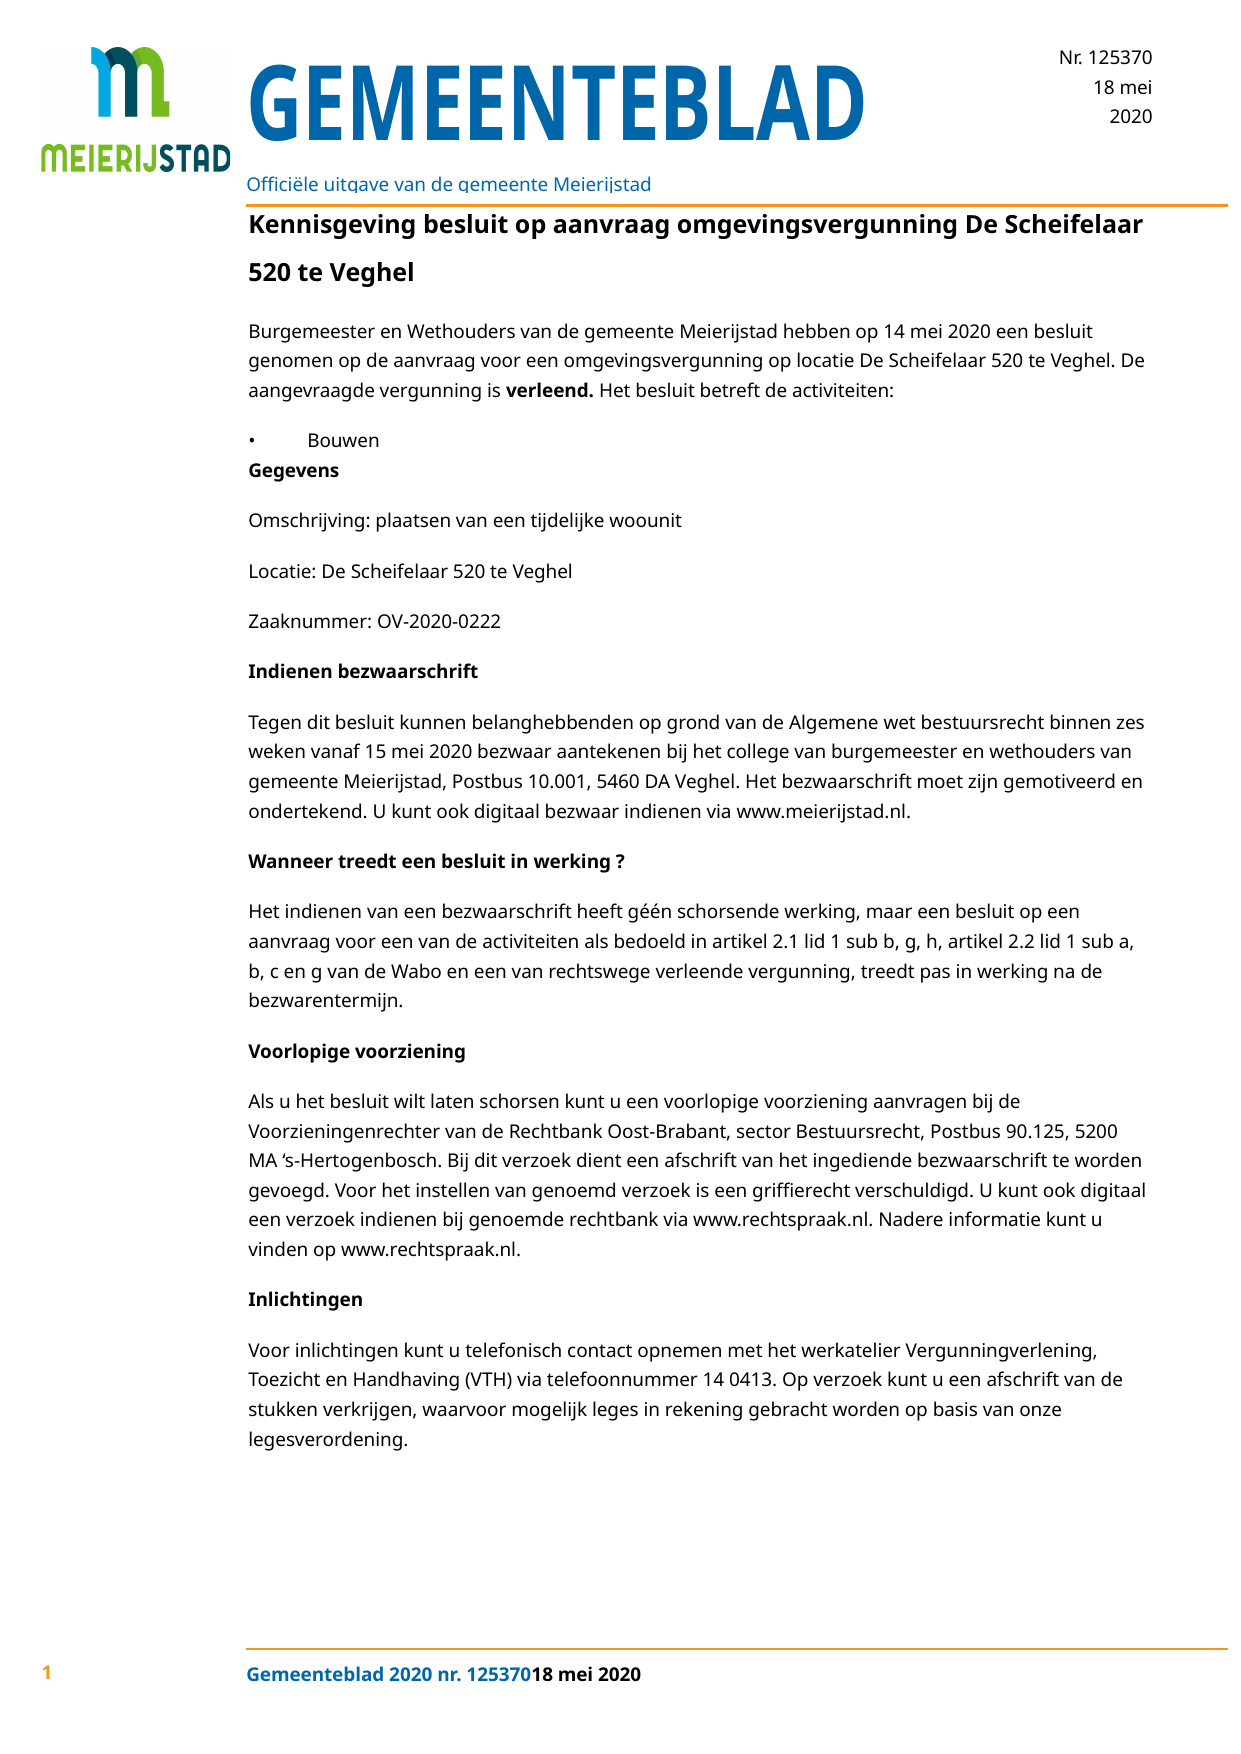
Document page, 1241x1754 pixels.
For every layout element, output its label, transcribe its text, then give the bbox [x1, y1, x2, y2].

text Burgemeester en Wethouders van de gemeente Meierijstad hebben op 14 mei 2020 een besluit genomen op de aanvraag voor een omgevingsvergunning op locatie De Scheifelaar 520 te Veghel. De aangevraagde vergunning is verleend. Het besluit betreft de activiteiten: [248, 318, 1152, 403]
text Inlichtingen [248, 1287, 1152, 1312]
text Voorlopige voorziening [248, 1038, 1152, 1064]
picture [41, 47, 231, 172]
text Gegevens [248, 457, 1152, 483]
text Zaaknummer: OV-2020-0222 [248, 608, 1152, 634]
text Indienen bezwaarschrift [248, 659, 1152, 684]
text Wanneer treedt een besluit in werking ? [248, 848, 1152, 874]
text Het indienen van een bezwaarschrift heeft géén schorsende werking, maar een besluit op een aanvraag voor een van de activiteiten als bedoeld in artikel 2.1 lid 1 sub b, g, h, artikel 2.2 lid 1 sub a, b, c en g van de Wabo en een van rechtswege verleende vergunning, treedt pas in werking na de bezwarentermijn. [248, 899, 1152, 1013]
text Als u het besluit wilt laten schorsen kunt u een voorlopige voorziening aanvragen bij de Voorzieningenrechter van de Rechtbank Oost-Brabant, sector Bestuursrecht, Postbus 90.125, 5200 MA ‘s-Hertogenbosch. Bij dit verzoek dient een afschrift van het ingediende bezwaarschrift te worden gevoegd. Voor het instellen van genoemd verzoek is een griffierecht verschuldigd. U kunt ook digitaal een verzoek indienen bij genoemde rechtbank via www.rechtspraak.nl. Nadere informatie kunt u vinden op www.rechtspraak.nl. [248, 1088, 1152, 1262]
text Omschrijving: plaatsen van een tijdelijke woounit [248, 507, 1152, 533]
list Bouwen [248, 427, 1152, 453]
text Kennisgeving besluit op aanvraag omgevingsvergunning De Scheifelaar 520 te Veghel [248, 207, 1152, 288]
text Voor inlichtingen kunt u telefonisch contact opnemen met het werkatelier Vergunningverlening, Toezicht en Handhaving (VTH) via telefoonnummer 14 0413. Op verzoek kunt u een afschrift van de stukken verkrijgen, waarvoor mogelijk leges in rekening gebracht worden op basis van onze legesverordening. [248, 1337, 1152, 1452]
text Tegen dit besluit kunnen belanghebbenden op grond van de Algemene wet bestuursrecht binnen zes weken vanaf 15 mei 2020 bezwaar aantekenen bij het college van burgemeester en wethouders van gemeente Meierijstad, Postbus 10.001, 5460 DA Veghel. Het bezwaarschrift moet zijn gemotiveerd en ondertekend. U kunt ook digitaal bezwaar indienen via www.meierijstad.nl. [248, 709, 1152, 824]
text Locatie: De Scheifelaar 520 te Veghel [248, 558, 1152, 584]
